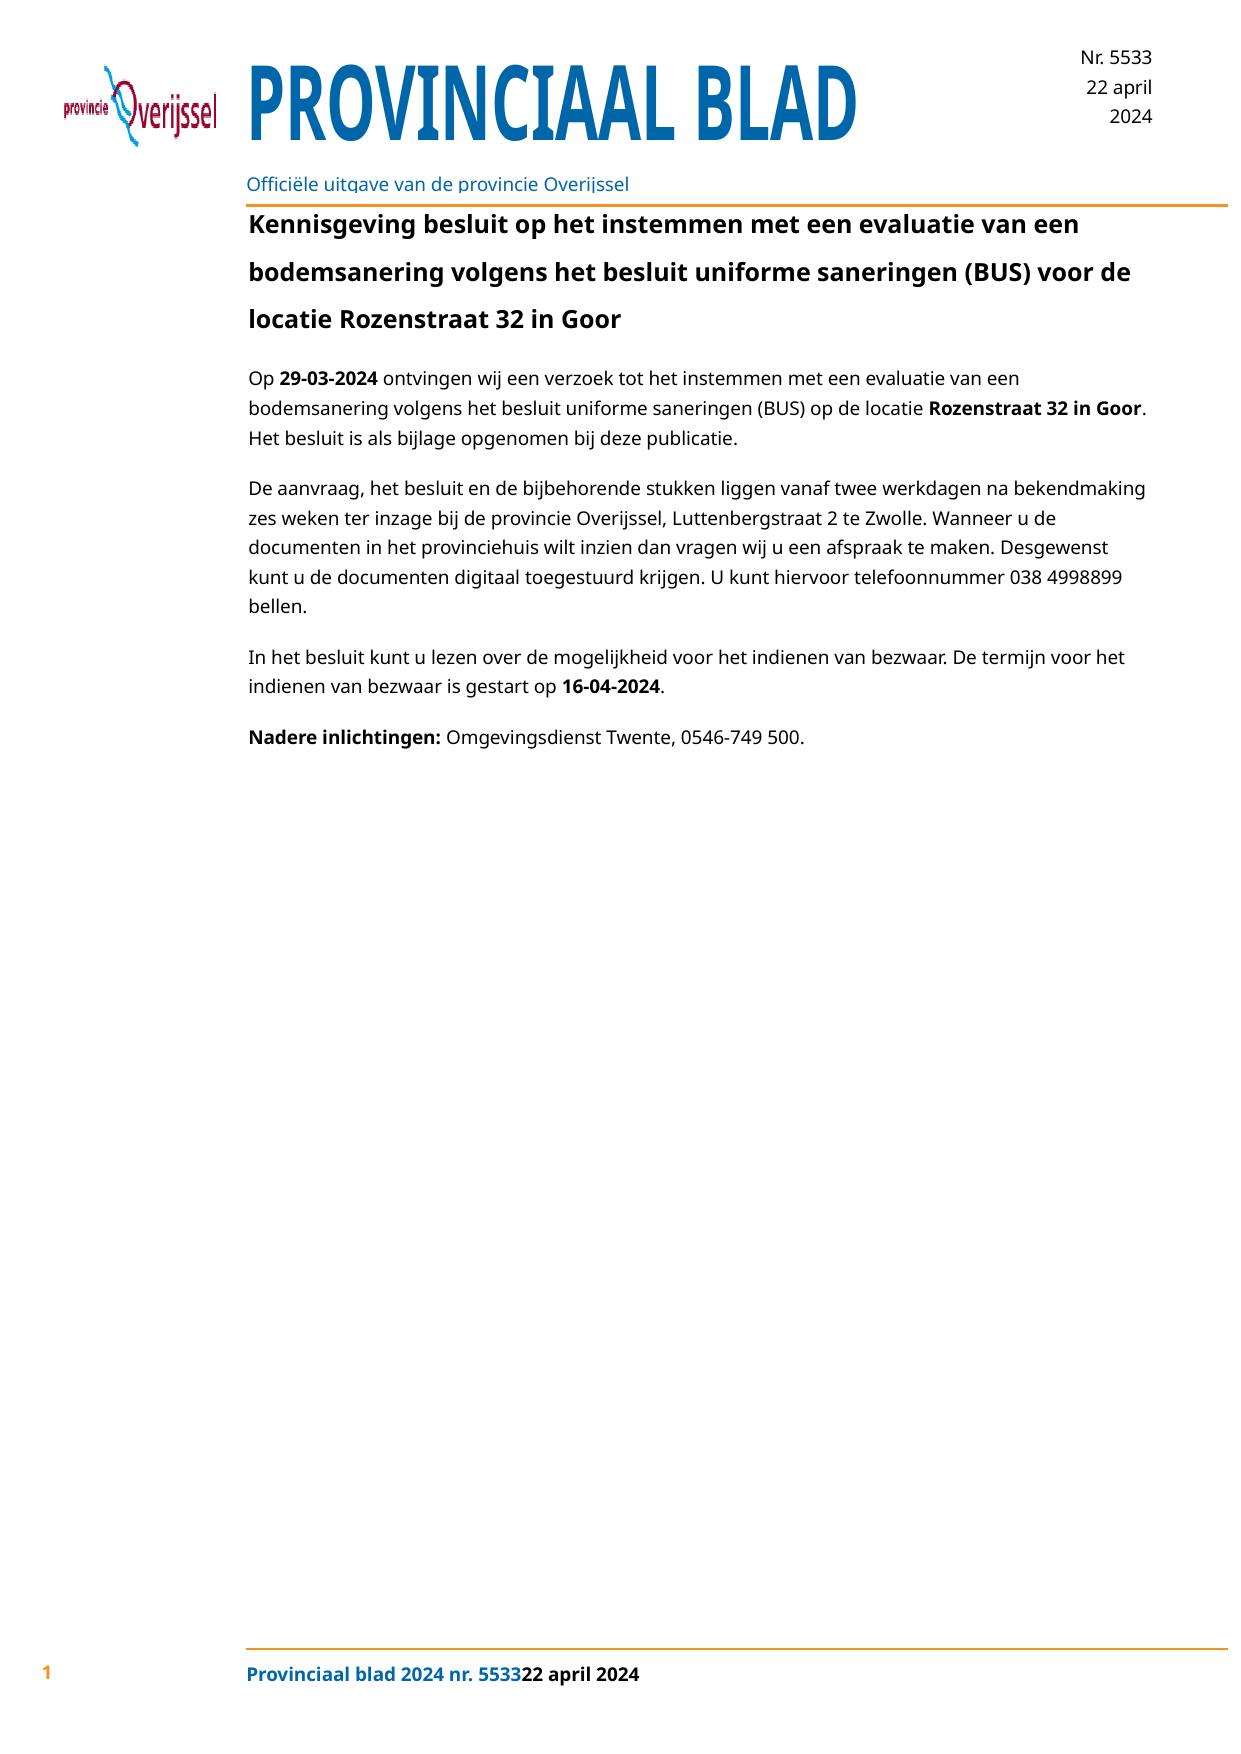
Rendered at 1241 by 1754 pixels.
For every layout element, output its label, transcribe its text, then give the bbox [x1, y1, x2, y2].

text In het besluit kunt u lezen over de mogelijkheid voor het indienen van bezwaar. De termijn voor het indienen van bezwaar is gestart op 16-04-2024. [248, 644, 1152, 699]
text Nadere inlichtingen: Omgevingsdienst Twente, 0546-749 500. [248, 724, 1152, 749]
text Kennisgeving besluit op het instemmen met een evaluatie van een bodemsanering volgens het besluit uniforme saneringen (BUS) voor de locatie Rozenstraat 32 in Goor [248, 207, 1152, 336]
text Op 29-03-2024 ontvingen wij een verzoek tot het instemmen met een evaluatie van een bodemsanering volgens het besluit uniforme saneringen (BUS) op de locatie Rozenstraat 32 in Goor. Het besluit is als bijlage opgenomen bij deze publicatie. [248, 366, 1152, 450]
text De aanvraag, het besluit en de bijbehorende stukken liggen vanaf twee werkdagen na bekendmaking zes weken ter inzage bij de provincie Overijssel, Luttenbergstraat 2 te Zwolle. Wanneer u de documenten in het provinciehuis wilt inzien dan vragen wij u een afspraak te maken. Desgewenst kunt u de documenten digitaal toegestuurd krijgen. U kunt hiervoor telefoonnummer 038 4998899 bellen. [248, 475, 1152, 619]
picture [41, 47, 231, 172]
